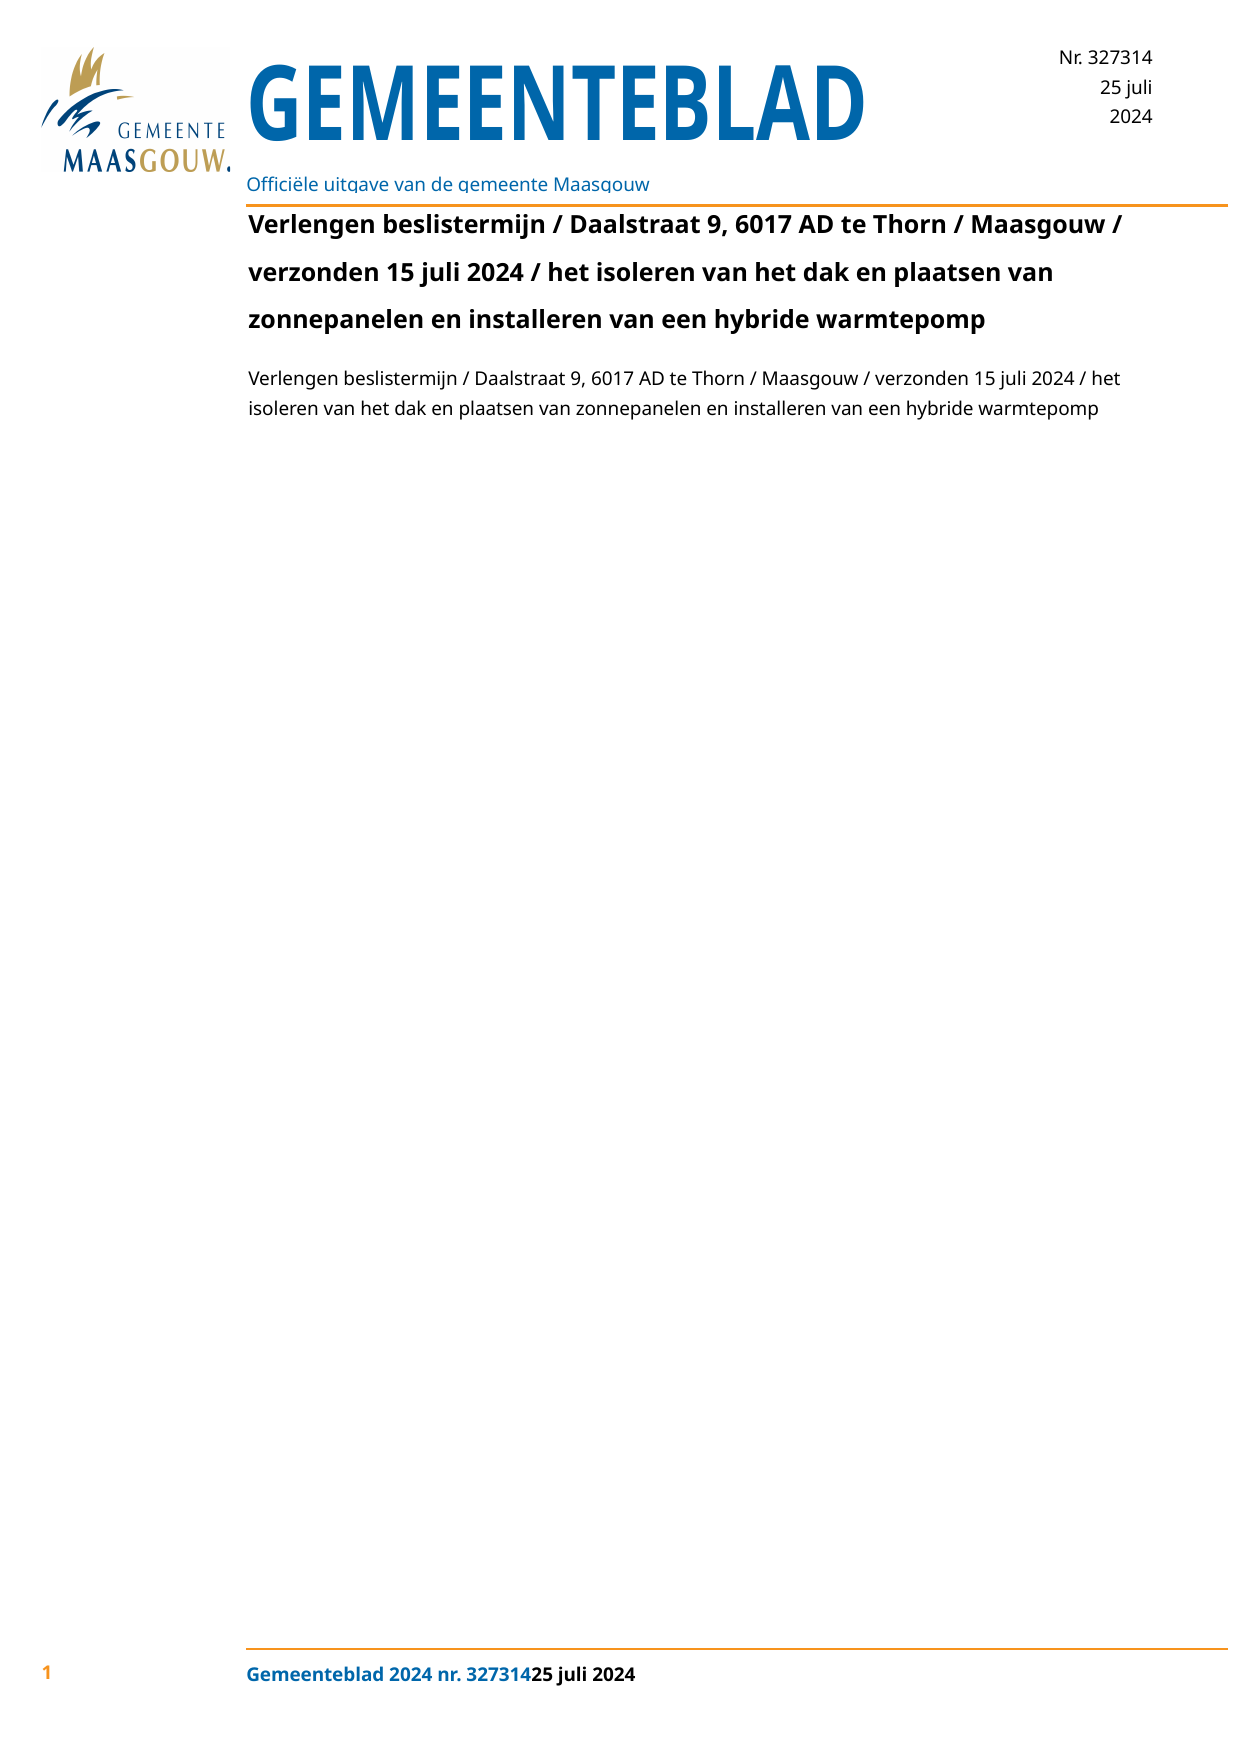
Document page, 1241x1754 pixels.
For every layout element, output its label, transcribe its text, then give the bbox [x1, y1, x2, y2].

text Verlengen beslistermijn / Daalstraat 9, 6017 AD te Thorn / Maasgouw / verzonden 15 juli 2024 / het isoleren van het dak en plaatsen van zonnepanelen en installeren van een hybride warmtepomp [248, 366, 1152, 421]
text Verlengen beslistermijn / Daalstraat 9, 6017 AD te Thorn / Maasgouw / verzonden 15 juli 2024 / het isoleren van het dak en plaatsen van zonnepanelen en installeren van een hybride warmtepomp [248, 207, 1152, 336]
picture [41, 47, 231, 172]
